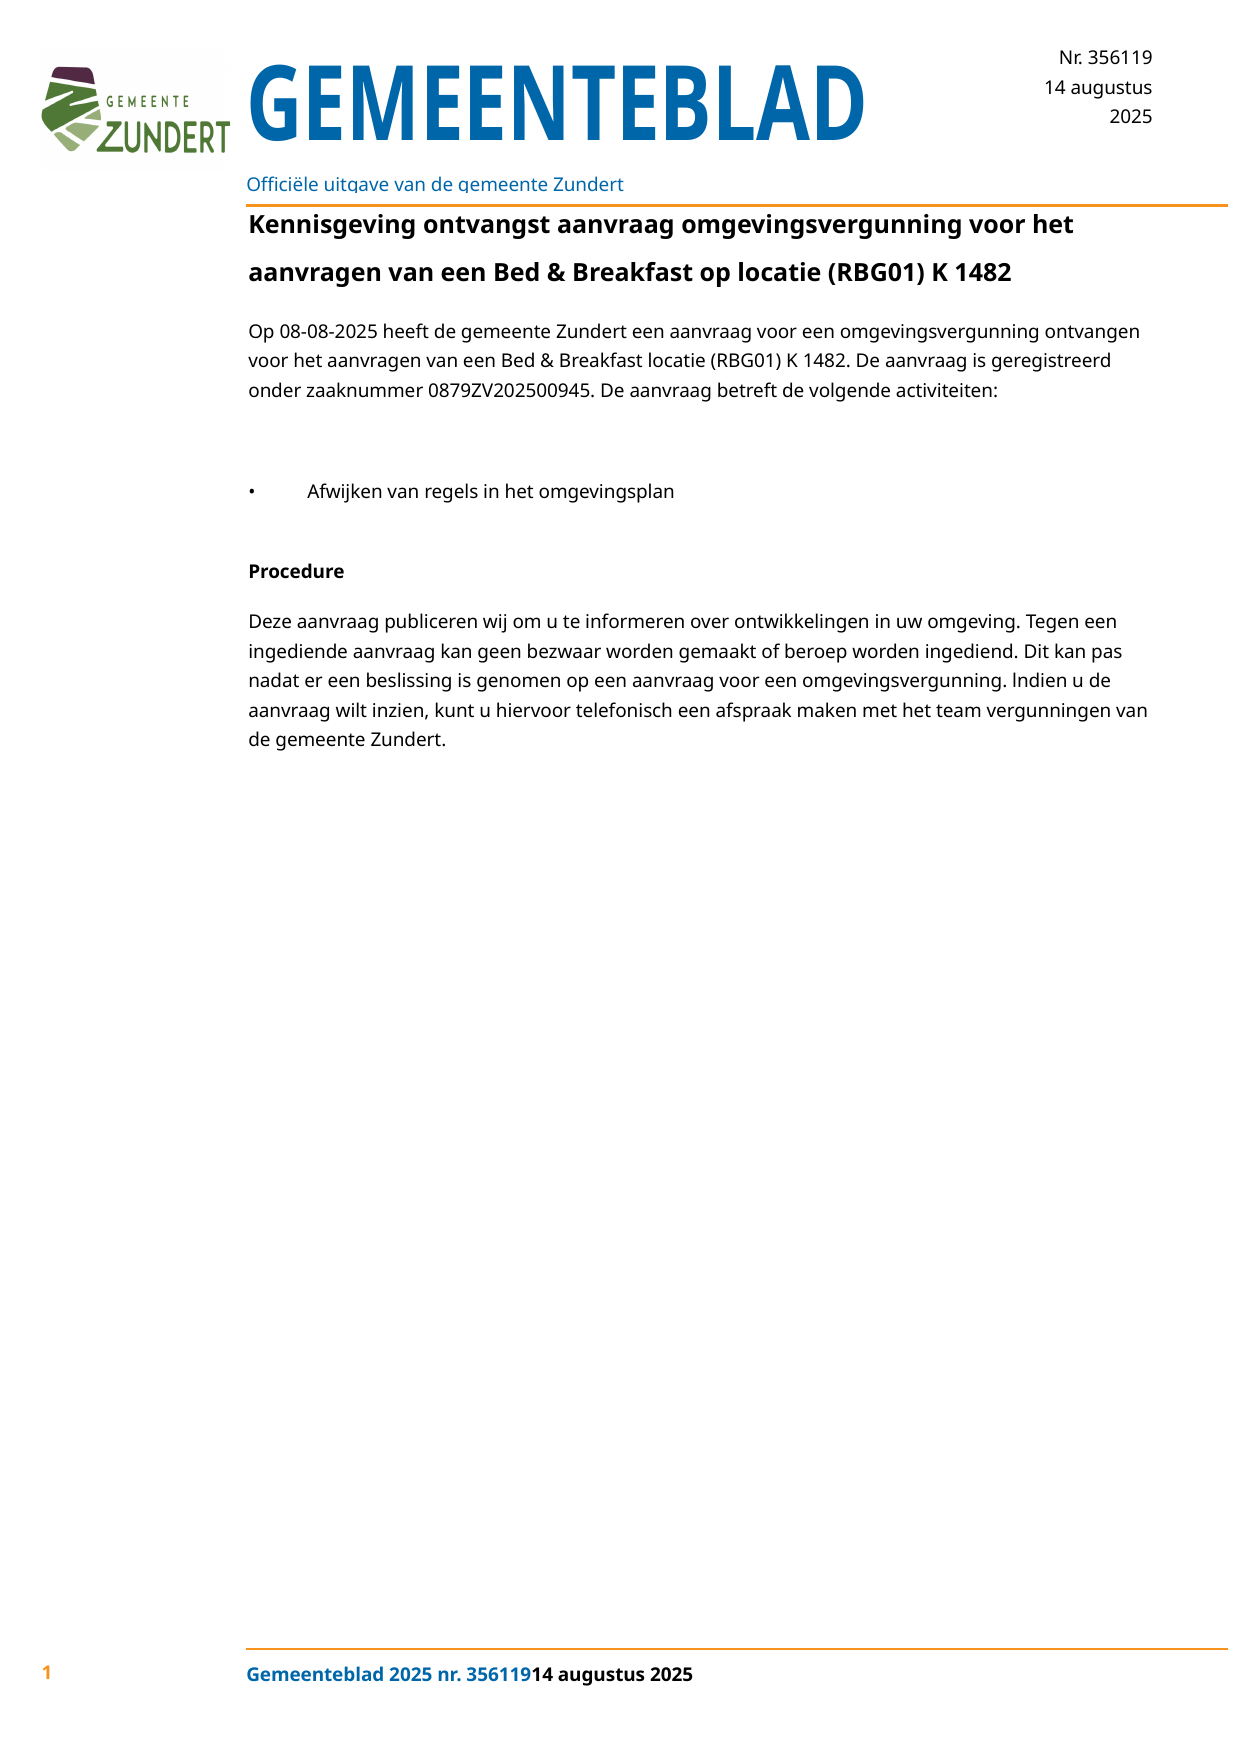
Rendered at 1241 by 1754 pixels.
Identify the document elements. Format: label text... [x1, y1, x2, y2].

text Kennisgeving ontvangst aanvraag omgevingsvergunning voor het aanvragen van een Bed & Breakfast op locatie (RBG01) K 1482 [248, 207, 1152, 288]
list Afwijken van regels in het omgevingsplan [248, 478, 1152, 504]
text Deze aanvraag publiceren wij om u te informeren over ontwikkelingen in uw omgeving. Tegen een ingediende aanvraag kan geen bezwaar worden gemaakt of beroep worden ingediend. Dit kan pas nadat er een beslissing is genomen op een aanvraag voor een omgevingsvergunning. lndien u de aanvraag wilt inzien, kunt u hiervoor telefonisch een afspraak maken met het team vergunningen van de gemeente Zundert. [248, 608, 1152, 752]
text Procedure [248, 558, 1152, 584]
text Op 08-08-2025 heeft de gemeente Zundert een aanvraag voor een omgevingsvergunning ontvangen voor het aanvragen van een Bed & Breakfast locatie (RBG01) K 1482. De aanvraag is geregistreerd onder zaaknummer 0879ZV202500945. De aanvraag betreft de volgende activiteiten: [248, 318, 1152, 403]
picture [41, 47, 231, 172]
